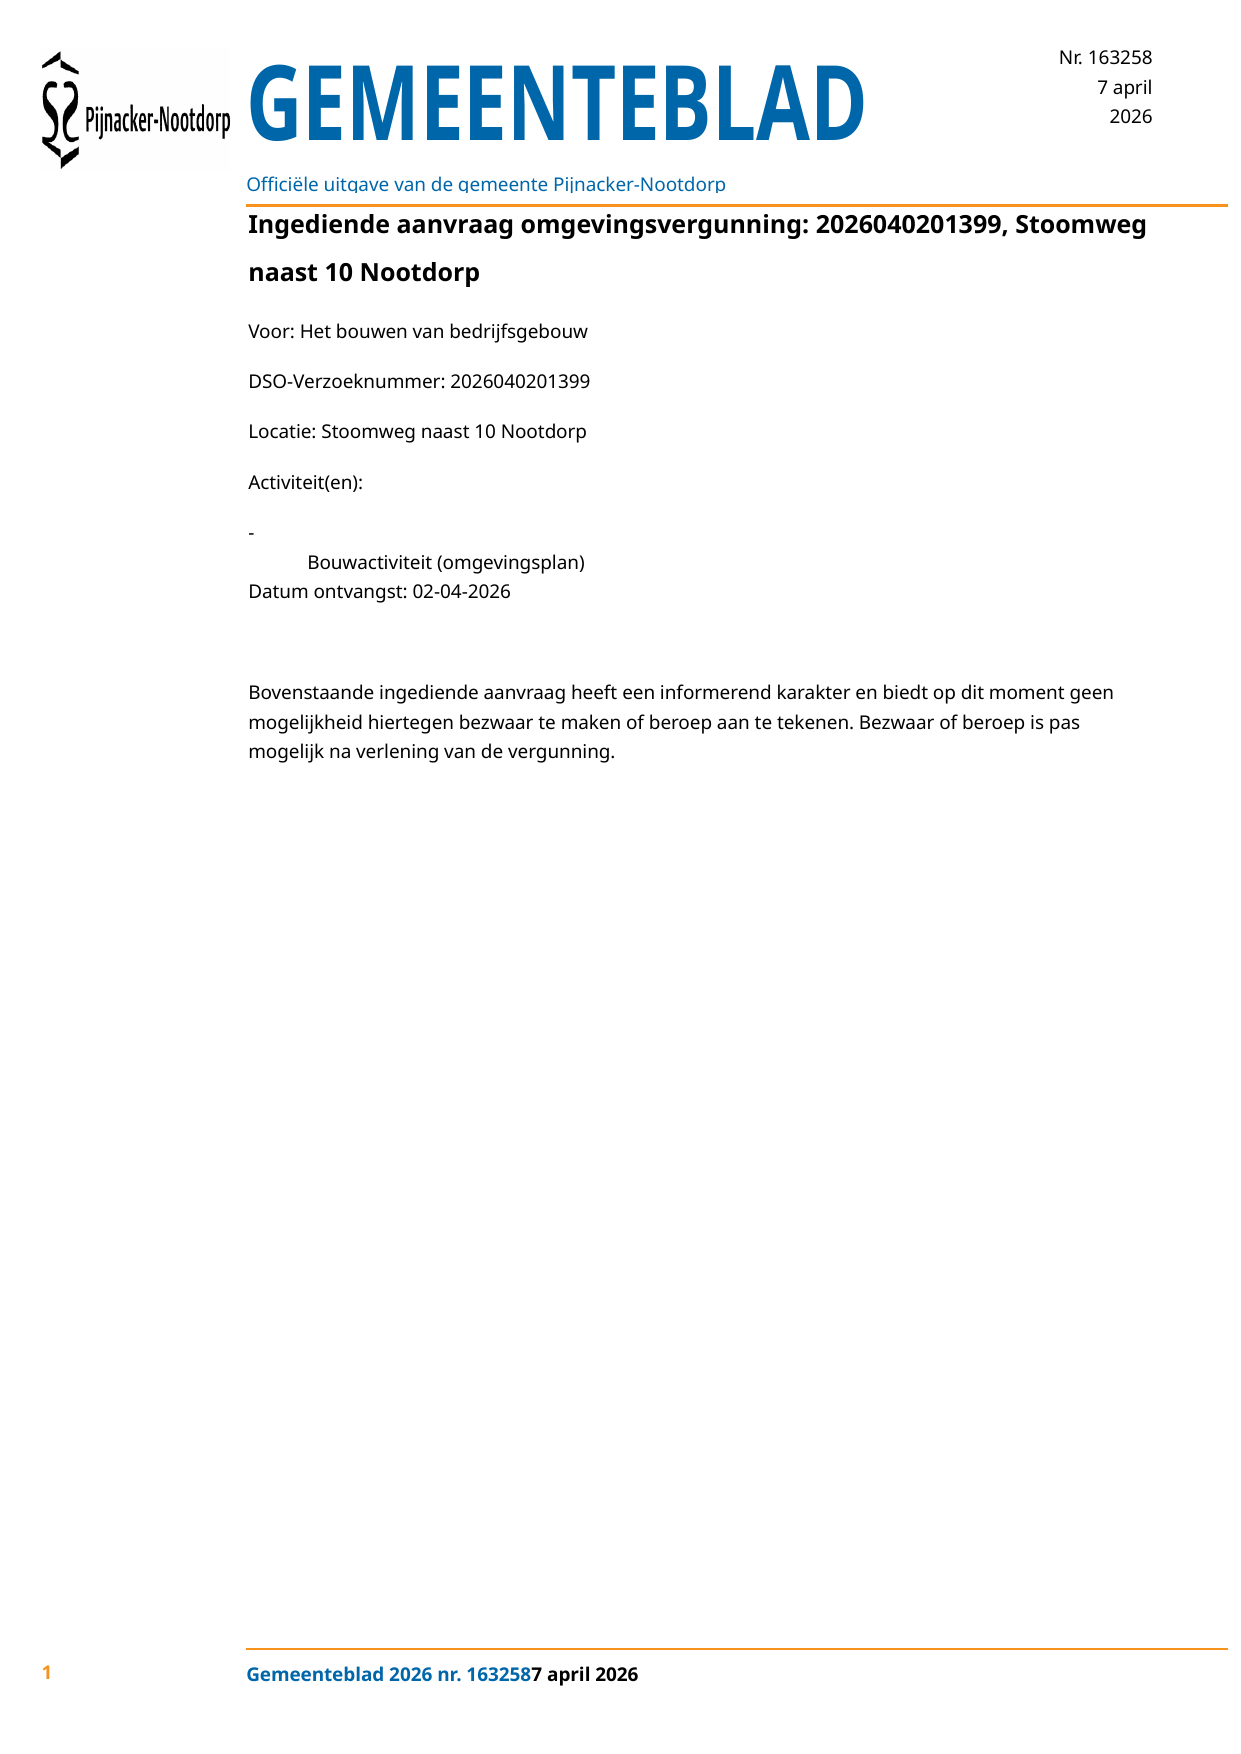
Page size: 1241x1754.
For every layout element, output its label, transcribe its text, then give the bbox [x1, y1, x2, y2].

text Ingediende aanvraag omgevingsvergunning: 2026040201399, Stoomweg naast 10 Nootdorp [248, 207, 1152, 288]
picture [41, 47, 231, 172]
text Activiteit(en): [248, 469, 1152, 495]
list Bouwactiviteit (omgevingsplan) [248, 549, 1152, 575]
text Bovenstaande ingediende aanvraag heeft een informerend karakter en biedt op dit moment geen mogelijkheid hiertegen bezwaar te maken of beroep aan te tekenen. Bezwaar of beroep is pas mogelijk na verlening van de vergunning. [248, 679, 1152, 764]
text Datum ontvangst: 02-04-2026 [248, 579, 1152, 604]
text DSO-Verzoeknummer: 2026040201399 [248, 368, 1152, 394]
text Locatie: Stoomweg naast 10 Nootdorp [248, 419, 1152, 444]
text Voor: Het bouwen van bedrijfsgebouw [248, 318, 1152, 344]
